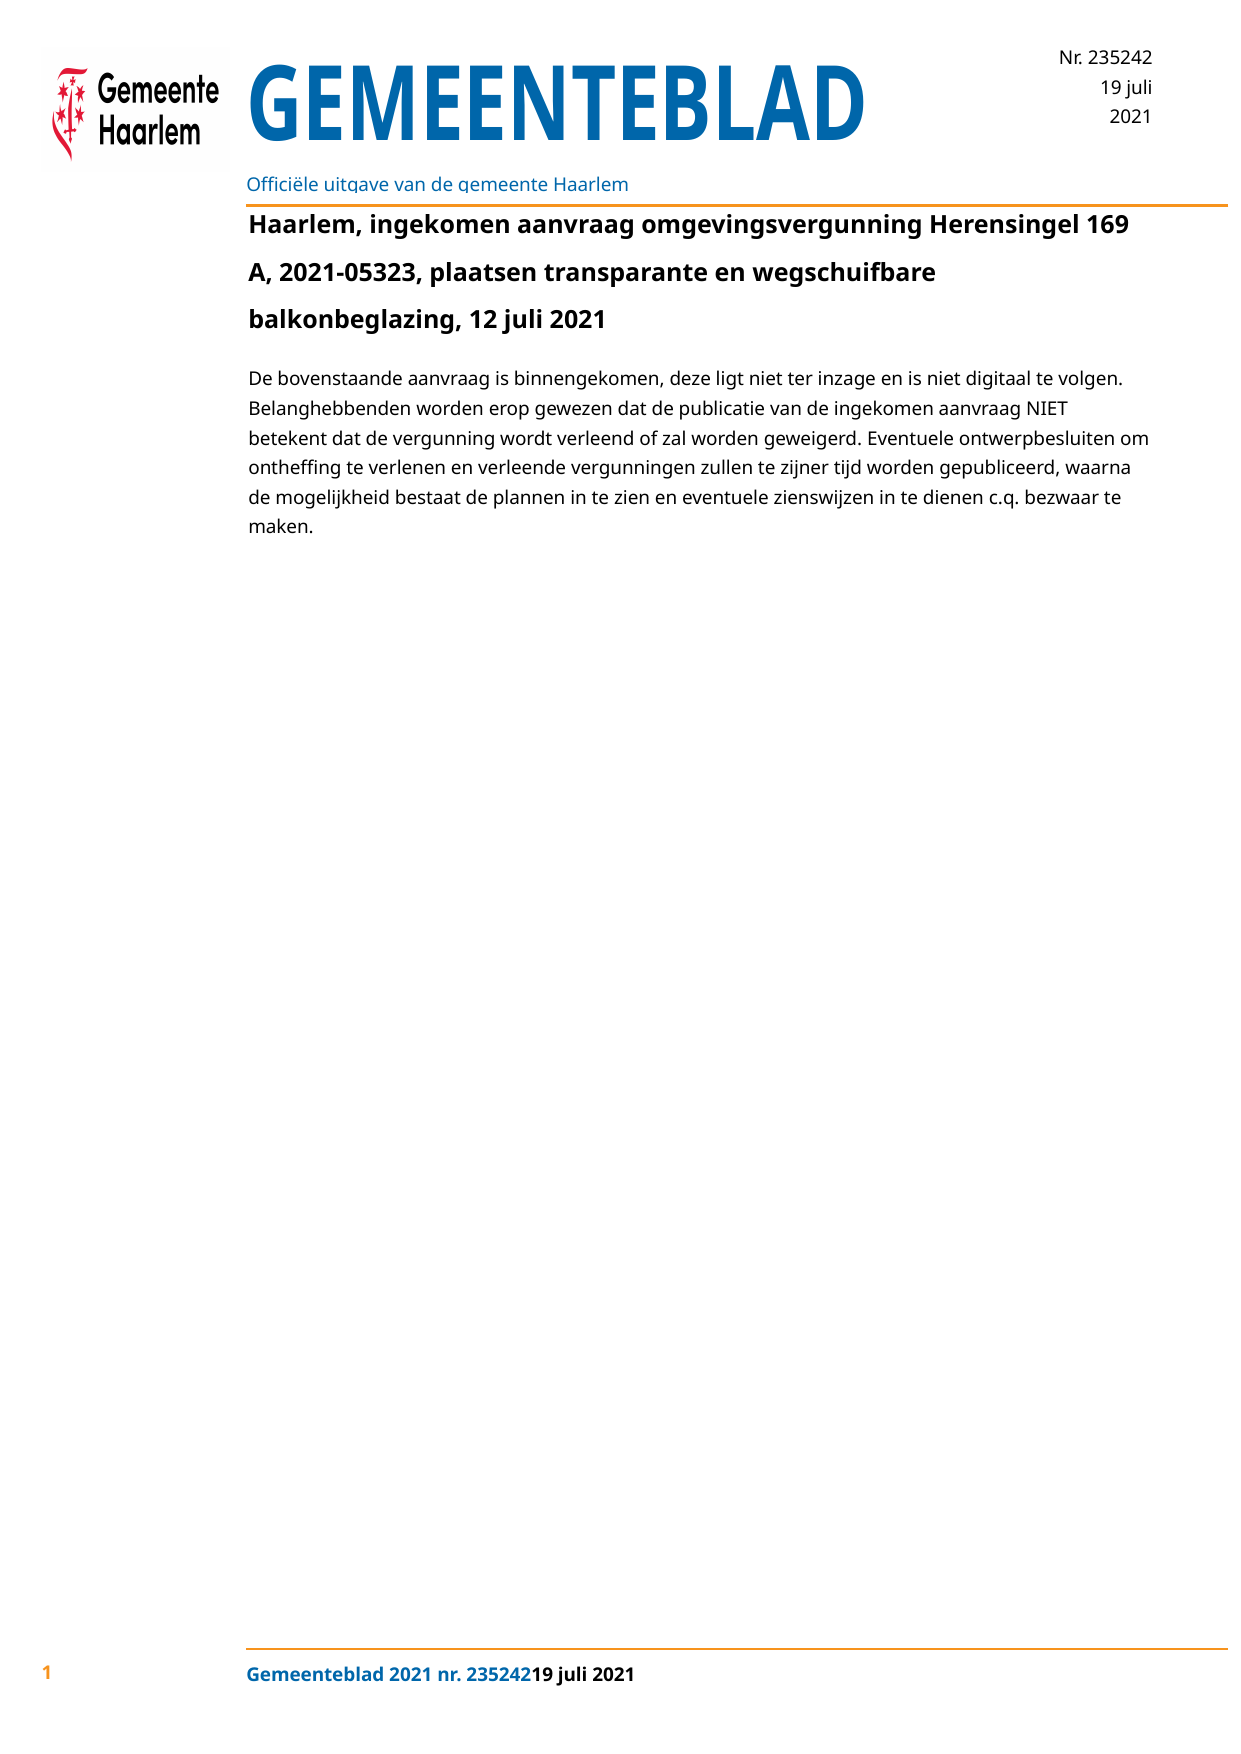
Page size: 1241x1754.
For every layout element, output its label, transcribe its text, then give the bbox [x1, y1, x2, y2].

text Haarlem, ingekomen aanvraag omgevingsvergunning Herensingel 169 A, 2021-05323, plaatsen transparante en wegschuifbare balkonbeglazing, 12 juli 2021 [248, 207, 1152, 336]
text De bovenstaande aanvraag is binnengekomen, deze ligt niet ter inzage en is niet digitaal te volgen. Belanghebbenden worden erop gewezen dat de publicatie van de ingekomen aanvraag NIET betekent dat de vergunning wordt verleend of zal worden geweigerd. Eventuele ontwerpbesluiten om ontheffing te verlenen en verleende vergunningen zullen te zijner tijd worden gepubliceerd, waarna de mogelijkheid bestaat de plannen in te zien en eventuele zienswijzen in te dienen c.q. bezwaar te maken. [248, 366, 1152, 539]
picture [41, 47, 231, 172]
